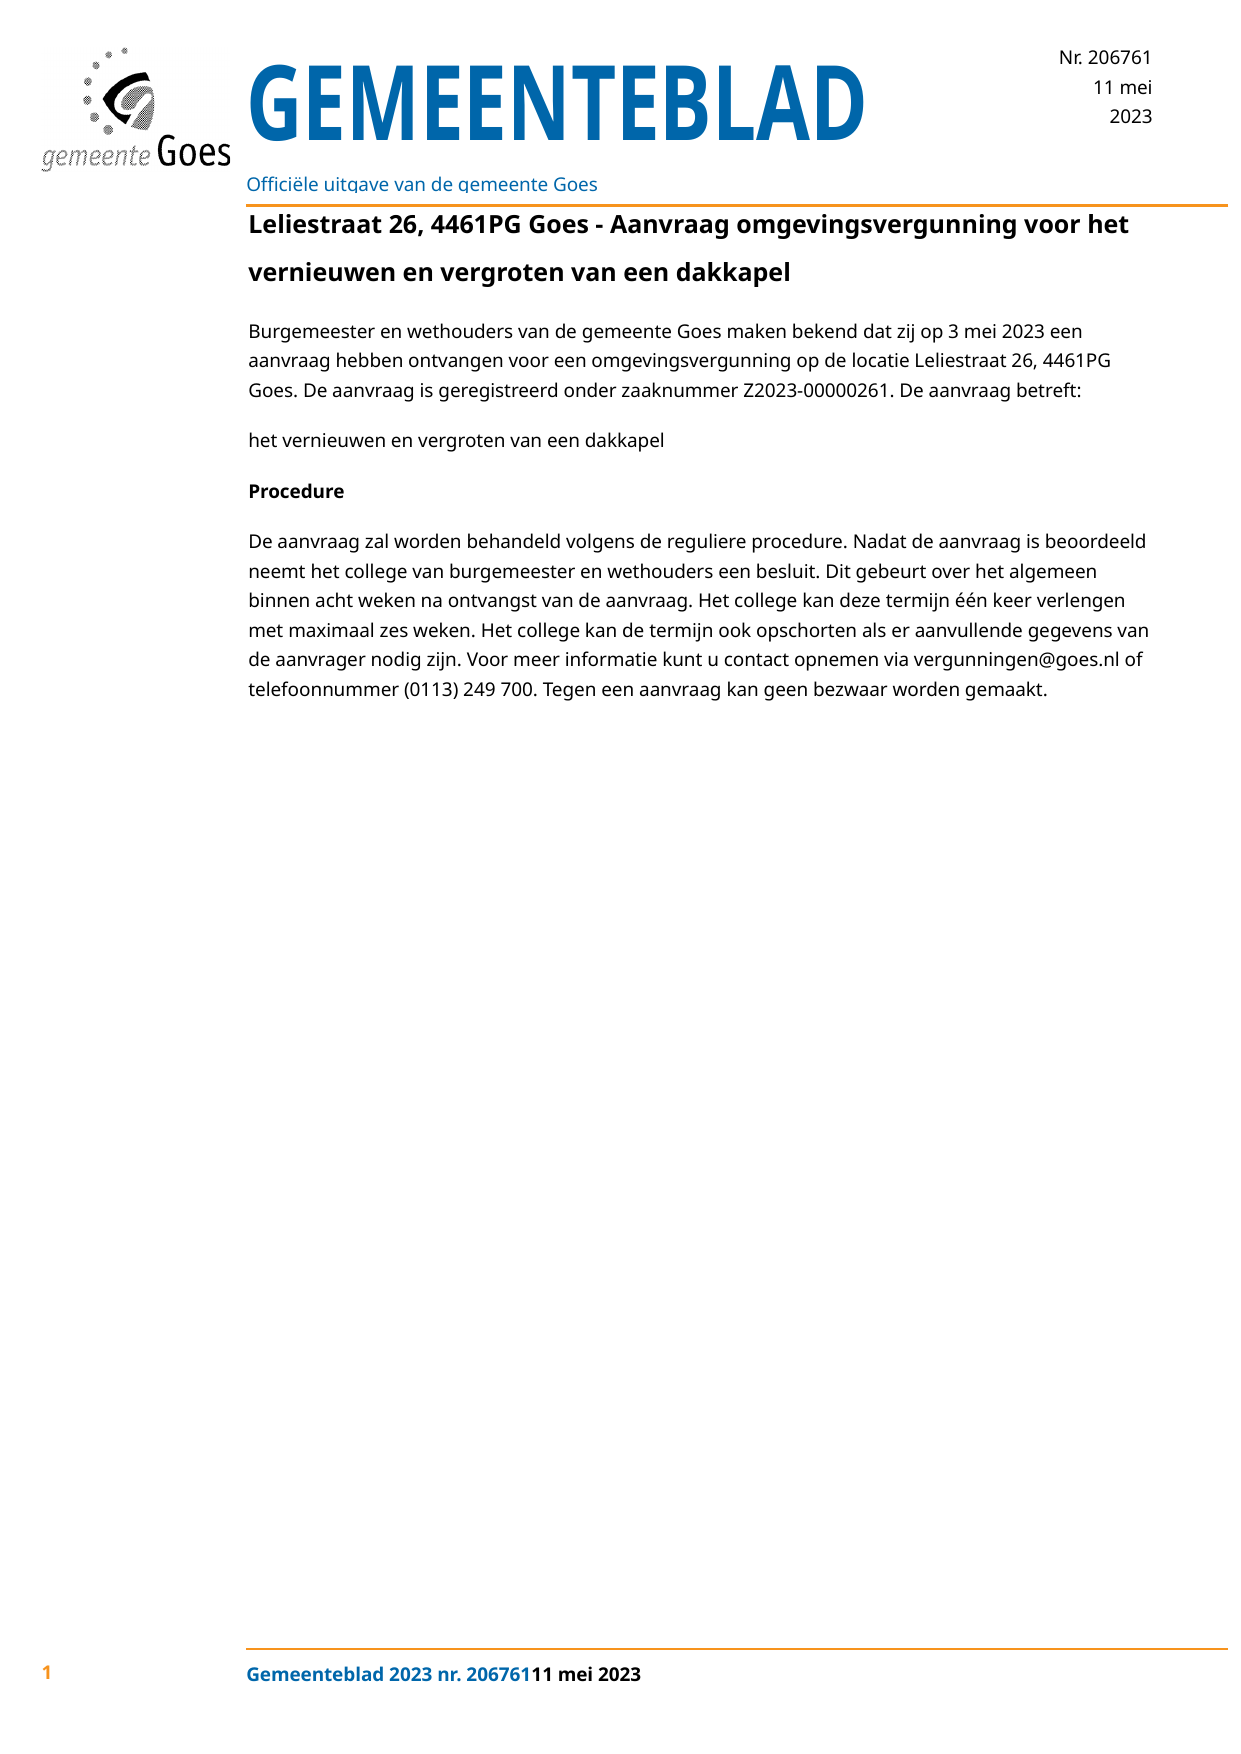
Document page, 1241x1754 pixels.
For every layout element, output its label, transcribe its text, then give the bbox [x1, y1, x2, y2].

text het vernieuwen en vergroten van een dakkapel [248, 427, 1152, 453]
text Procedure [248, 478, 1152, 504]
picture [41, 47, 231, 172]
text Leliestraat 26, 4461PG Goes - Aanvraag omgevingsvergunning voor het vernieuwen en vergroten van een dakkapel [248, 207, 1152, 288]
text Burgemeester en wethouders van de gemeente Goes maken bekend dat zij op 3 mei 2023 een aanvraag hebben ontvangen voor een omgevingsvergunning op de locatie Leliestraat 26, 4461PG Goes. De aanvraag is geregistreerd onder zaaknummer Z2023-00000261. De aanvraag betreft: [248, 318, 1152, 403]
text De aanvraag zal worden behandeld volgens de reguliere procedure. Nadat de aanvraag is beoordeeld neemt het college van burgemeester en wethouders een besluit. Dit gebeurt over het algemeen binnen acht weken na ontvangst van de aanvraag. Het college kan deze termijn één keer verlengen met maximaal zes weken. Het college kan de termijn ook opschorten als er aanvullende gegevens van de aanvrager nodig zijn. Voor meer informatie kunt u contact opnemen via vergunningen@goes.nl of telefoonnummer (0113) 249 700. Tegen een aanvraag kan geen bezwaar worden gemaakt. [248, 528, 1152, 702]
